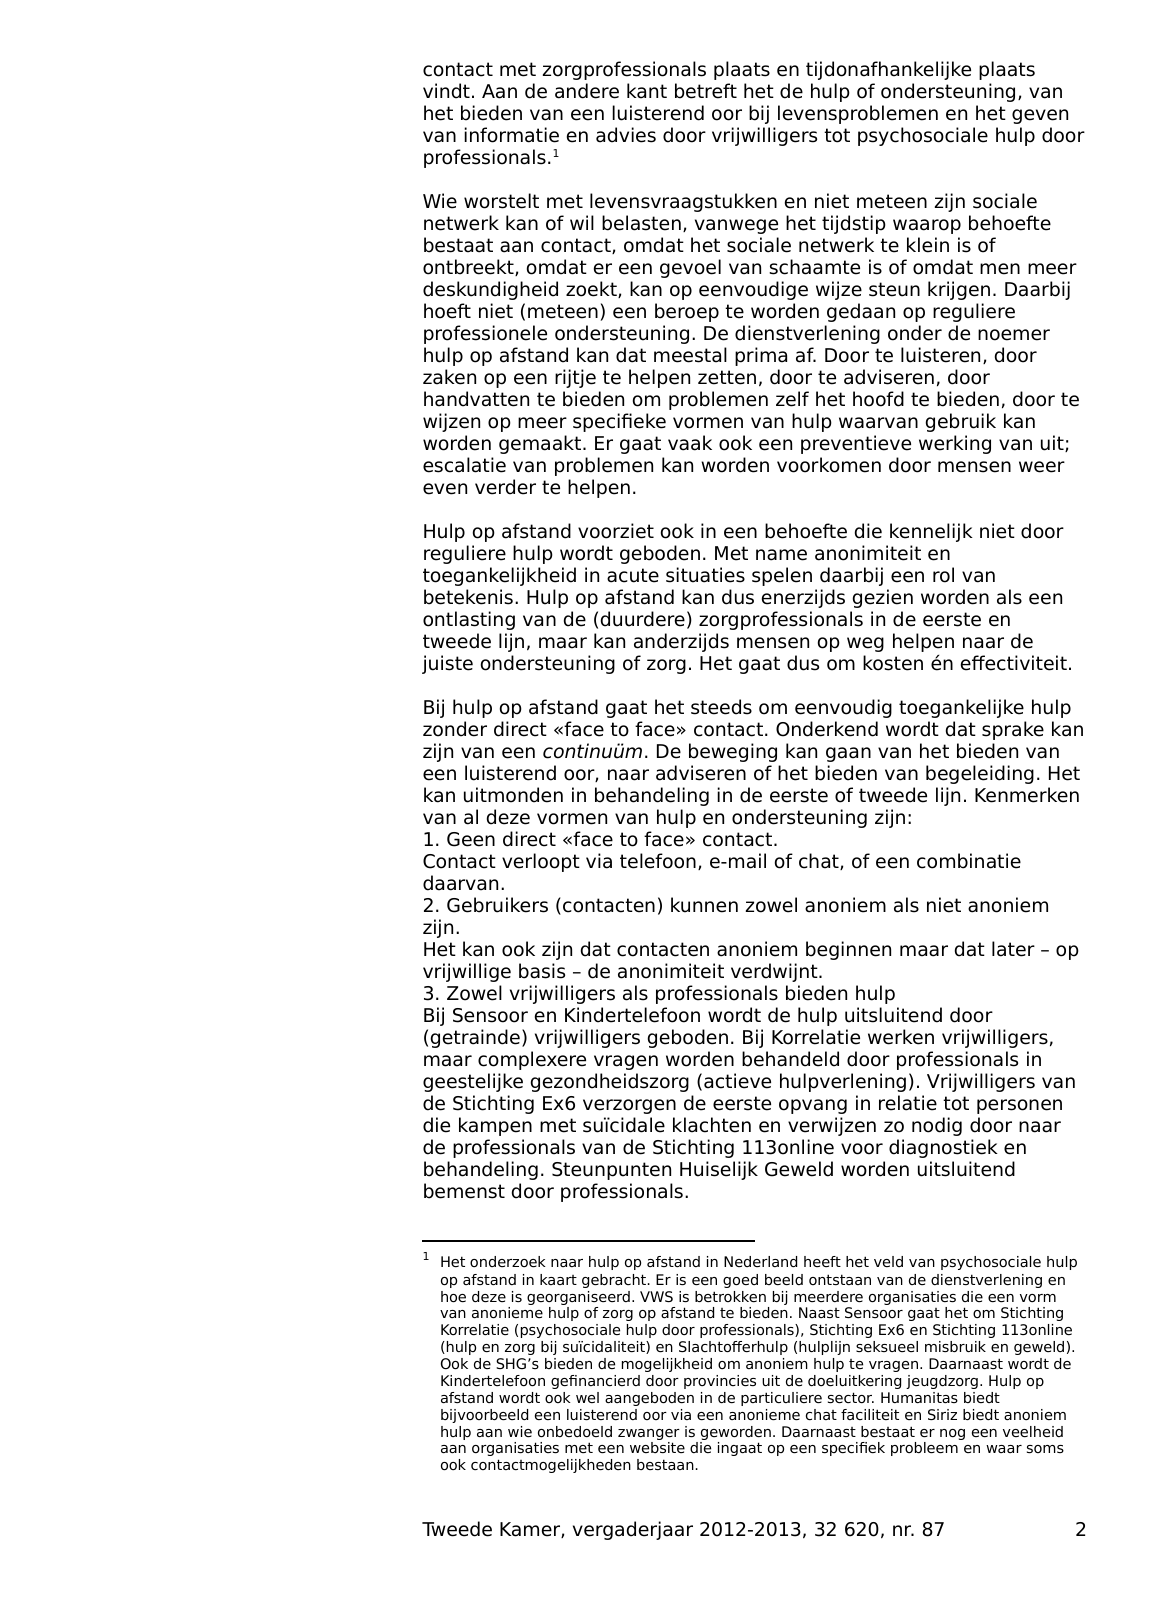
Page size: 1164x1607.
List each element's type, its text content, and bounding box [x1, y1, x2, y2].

text Hulp op afstand voorziet ook in een behoefte die kennelijk niet door reguliere hulp wordt geboden. Met name anonimiteit en toegankelijkheid in acute situaties spelen daarbij een rol van betekenis. Hulp op afstand kan dus enerzijds gezien worden als een ontlasting van de (duurdere) zorgprofessionals in de eerste en tweede lijn, maar kan anderzijds mensen op weg helpen naar de juiste ondersteuning of zorg. Het gaat dus om kosten én effectiviteit. [422, 521, 1087, 675]
text Contact verloopt via telefoon, e-mail of chat, of een combinatie daarvan. [422, 851, 1087, 895]
text contact met zorgprofessionals plaats en tijdonafhankelijke plaats vindt. Aan de andere kant betreft het de hulp of ondersteuning, van het bieden van een luisterend oor bij levensproblemen en het geven van informatie en advies door vrijwilligers tot psychosociale hulp door professionals. [422, 59, 1087, 169]
text 2. Gebruikers (contacten) kunnen zowel anoniem als niet anoniem zijn. [422, 895, 1087, 939]
text Het kan ook zijn dat contacten anoniem beginnen maar dat later – op vrijwillige basis – de anonimiteit verdwijnt. [422, 939, 1087, 983]
text Wie worstelt met levensvraagstukken en niet meteen zijn sociale netwerk kan of wil belasten, vanwege het tijdstip waarop behoefte bestaat aan contact, omdat het sociale netwerk te klein is of ontbreekt, omdat er een gevoel van schaamte is of omdat men meer deskundigheid zoekt, kan op eenvoudige wijze steun krijgen. Daarbij hoeft niet (meteen) een beroep te worden gedaan op reguliere professionele ondersteuning. De dienstverlening onder de noemer hulp op afstand kan dat meestal prima af. Door te luisteren, door zaken op een rijtje te helpen zetten, door te adviseren, door handvatten te bieden om problemen zelf het hoofd te bieden, door te wijzen op meer specifieke vormen van hulp waarvan gebruik kan worden gemaakt. Er gaat vaak ook een preventieve werking van uit; escalatie van problemen kan worden voorkomen door mensen weer even verder te helpen. [422, 191, 1087, 499]
text Bij Sensoor en Kindertelefoon wordt de hulp uitsluitend door (getrainde) vrijwilligers geboden. Bij Korrelatie werken vrijwilligers, maar complexere vragen worden behandeld door professionals in geestelijke gezondheidszorg (actieve hulpverlening). Vrijwilligers van de Stichting Ex6 verzorgen de eerste opvang in relatie tot personen die kampen met suïcidale klachten en verwijzen zo nodig door naar de professionals van de Stichting 113online voor diagnostiek en behandeling. Steunpunten Huiselijk Geweld worden uitsluitend bemenst door professionals. [422, 1005, 1087, 1203]
text Bij hulp op afstand gaat het steeds om eenvoudig toegankelijke hulp zonder direct «face to face» contact. Onderkend wordt dat sprake kan zijn van een continuüm. De beweging kan gaan van het bieden van een luisterend oor, naar adviseren of het bieden van begeleiding. Het kan uitmonden in behandeling in de eerste of tweede lijn. Kenmerken van al deze vormen van hulp en ondersteuning zijn: [422, 697, 1087, 829]
text 1. Geen direct «face to face» contact. [422, 829, 1087, 851]
text 3. Zowel vrijwilligers als professionals bieden hulp [422, 983, 1087, 1005]
text Het onderzoek naar hulp op afstand in Nederland heeft het veld van psychosociale hulp op afstand in kaart gebracht. Er is een goed beeld ontstaan van de dienstverlening en hoe deze is georganiseerd. VWS is betrokken bij meerdere organisaties die een vorm van anonieme hulp of zorg op afstand te bieden. Naast Sensoor gaat het om Stichting Korrelatie (psychosociale hulp door professionals), Stichting Ex6 en Stichting 113online (hulp en zorg bij suïcidaliteit) en Slachtofferhulp (hulplijn seksueel misbruik en geweld). Ook de SHG’s bieden de mogelijkheid om anoniem hulp te vragen. Daarnaast wordt de Kindertelefoon gefinancierd door provincies uit de doeluitkering jeugdzorg. Hulp op afstand wordt ook wel aangeboden in de particuliere sector. Humanitas biedt bijvoorbeeld een luisterend oor via een anonieme chat faciliteit en Siriz biedt anoniem hulp aan wie onbedoeld zwanger is geworden. Daarnaast bestaat er nog een veelheid aan organisaties met een website die ingaat op een specifiek probleem en waar soms ook contactmogelijkheden bestaan. [422, 1250, 1087, 1474]
